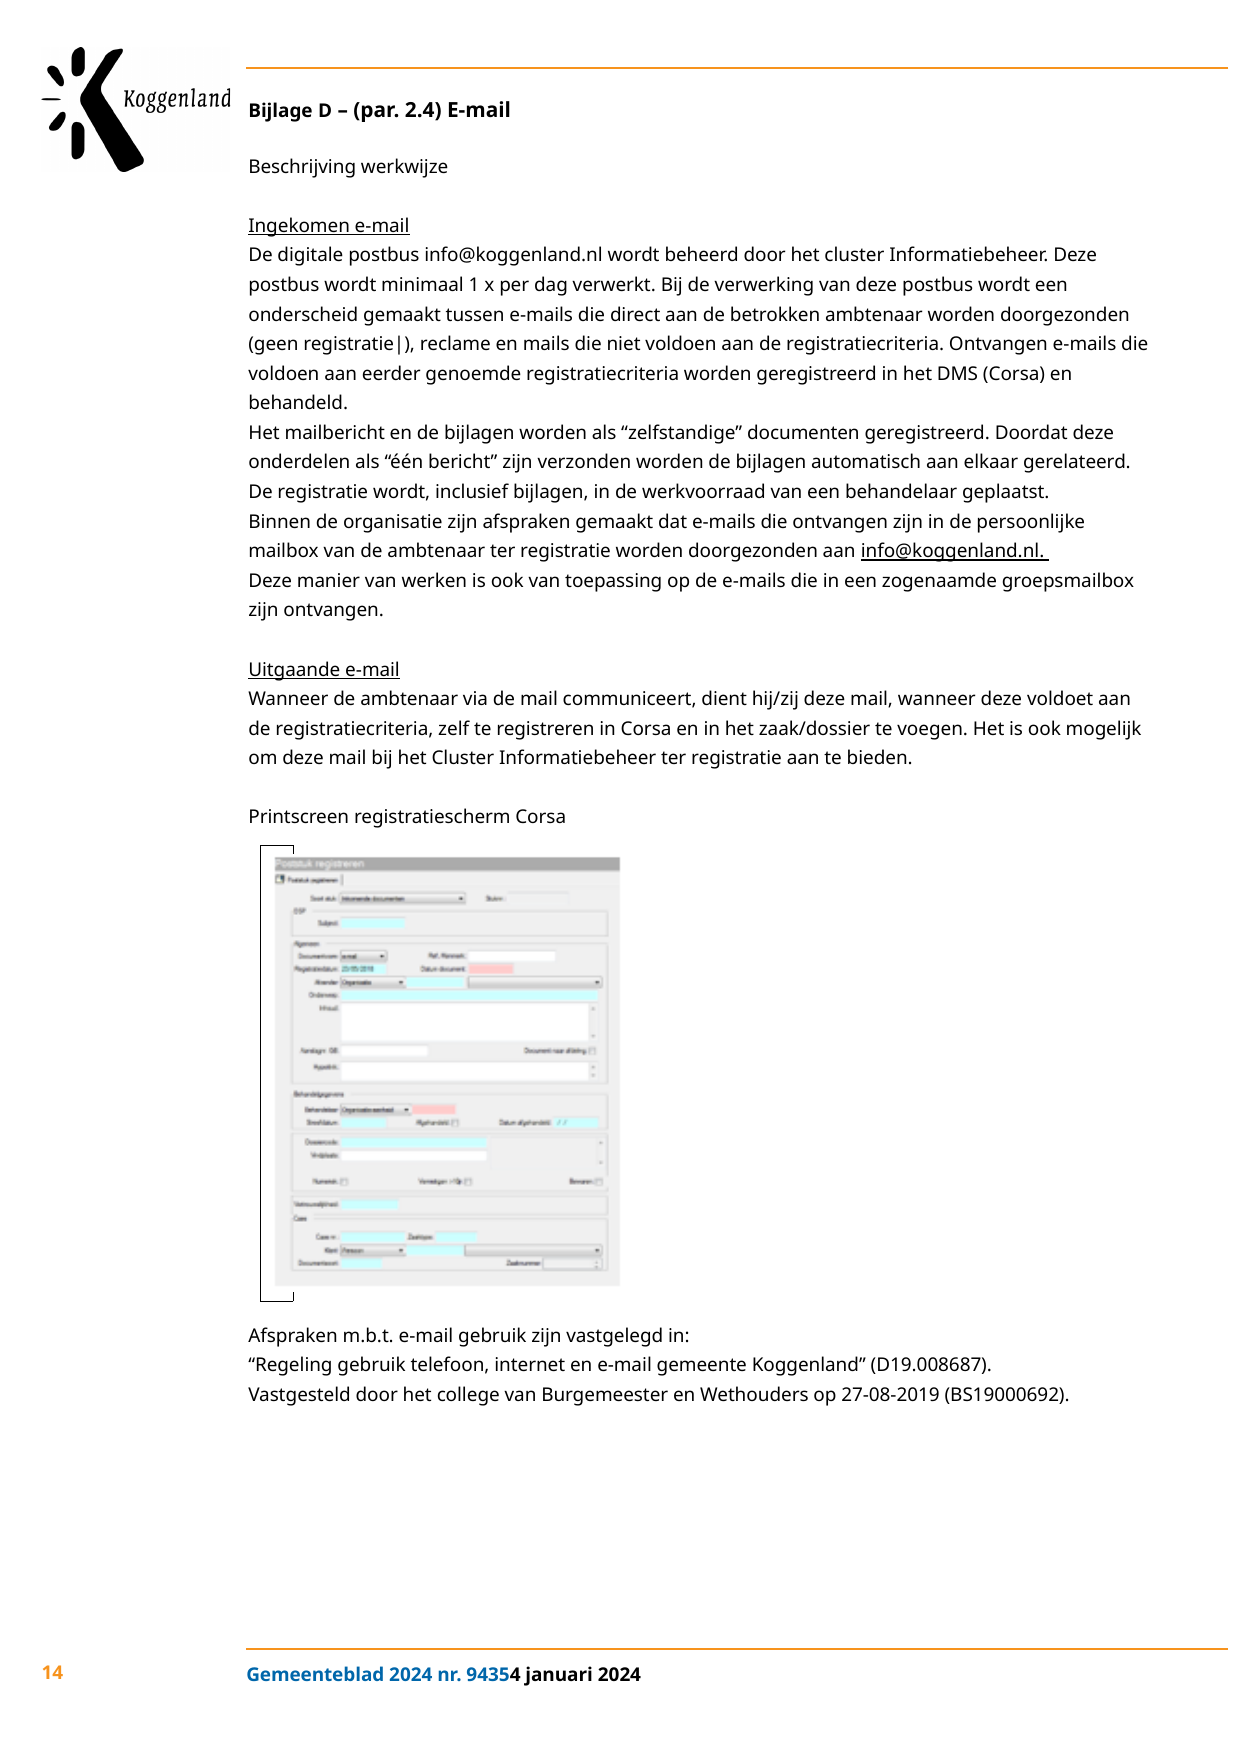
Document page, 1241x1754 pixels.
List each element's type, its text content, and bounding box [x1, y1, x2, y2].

text Ingekomen e-mail [248, 212, 1152, 238]
text Deze manier van werken is ook van toepassing op de e-mails die in een zogenaamde groepsmailbox zijn ontvangen. [248, 567, 1152, 622]
text Afspraken m.b.t. e-mail gebruik zijn vastgelegd in: [248, 1322, 1152, 1348]
text Uitgaande e-mail [248, 656, 1152, 682]
text Bijlage D – (par. 2.4) E-mail [248, 95, 1152, 123]
text Wanneer de ambtenaar via de mail communiceert, dient hij/zij deze mail, wanneer deze voldoet aan de registratiecriteria, zelf te registreren in Corsa en in het zaak/dossier te voegen. Het is ook mogelijk om deze mail bij het Cluster Informatiebeheer ter registratie aan te bieden. [248, 685, 1152, 770]
text De digitale postbus info@koggenland.nl wordt beheerd door het cluster Informatiebeheer. Deze postbus wordt minimaal 1 x per dag verwerkt. Bij de verwerking van deze postbus wordt een onderscheid gemaakt tussen e-mails die direct aan de betrokken ambtenaar worden doorgezonden (geen registratie|), reclame en mails die niet voldoen aan de registratiecriteria. Ontvangen e-mails die voldoen aan eerder genoemde registratiecriteria worden geregistreerd in het DMS (Corsa) en behandeld. [248, 242, 1152, 415]
text “Regeling gebruik telefoon, internet en e-mail gemeente Koggenland” (D19.008687). [248, 1352, 1152, 1377]
text Binnen de organisatie zijn afspraken gemaakt dat e-mails die ontvangen zijn in de persoonlijke mailbox van de ambtenaar ter registratie worden doorgezonden aan info@koggenland.nl. [248, 508, 1152, 563]
text Het mailbericht en de bijlagen worden als “zelfstandige” documenten geregistreerd. Doordat deze onderdelen als “één bericht” zijn verzonden worden de bijlagen automatisch aan elkaar gerelateerd. De registratie wordt, inclusief bijlagen, in de werkvoorraad van een behandelaar geplaatst. [248, 419, 1152, 504]
picture [41, 47, 231, 172]
text Beschrijving werkwijze [248, 153, 1152, 179]
text Vastgesteld door het college van Burgemeester en Wethouders op 27-08-2019 (BS19000692). [248, 1381, 1152, 1407]
picture [268, 854, 624, 1292]
text Printscreen registratiescherm Corsa [248, 804, 1152, 829]
